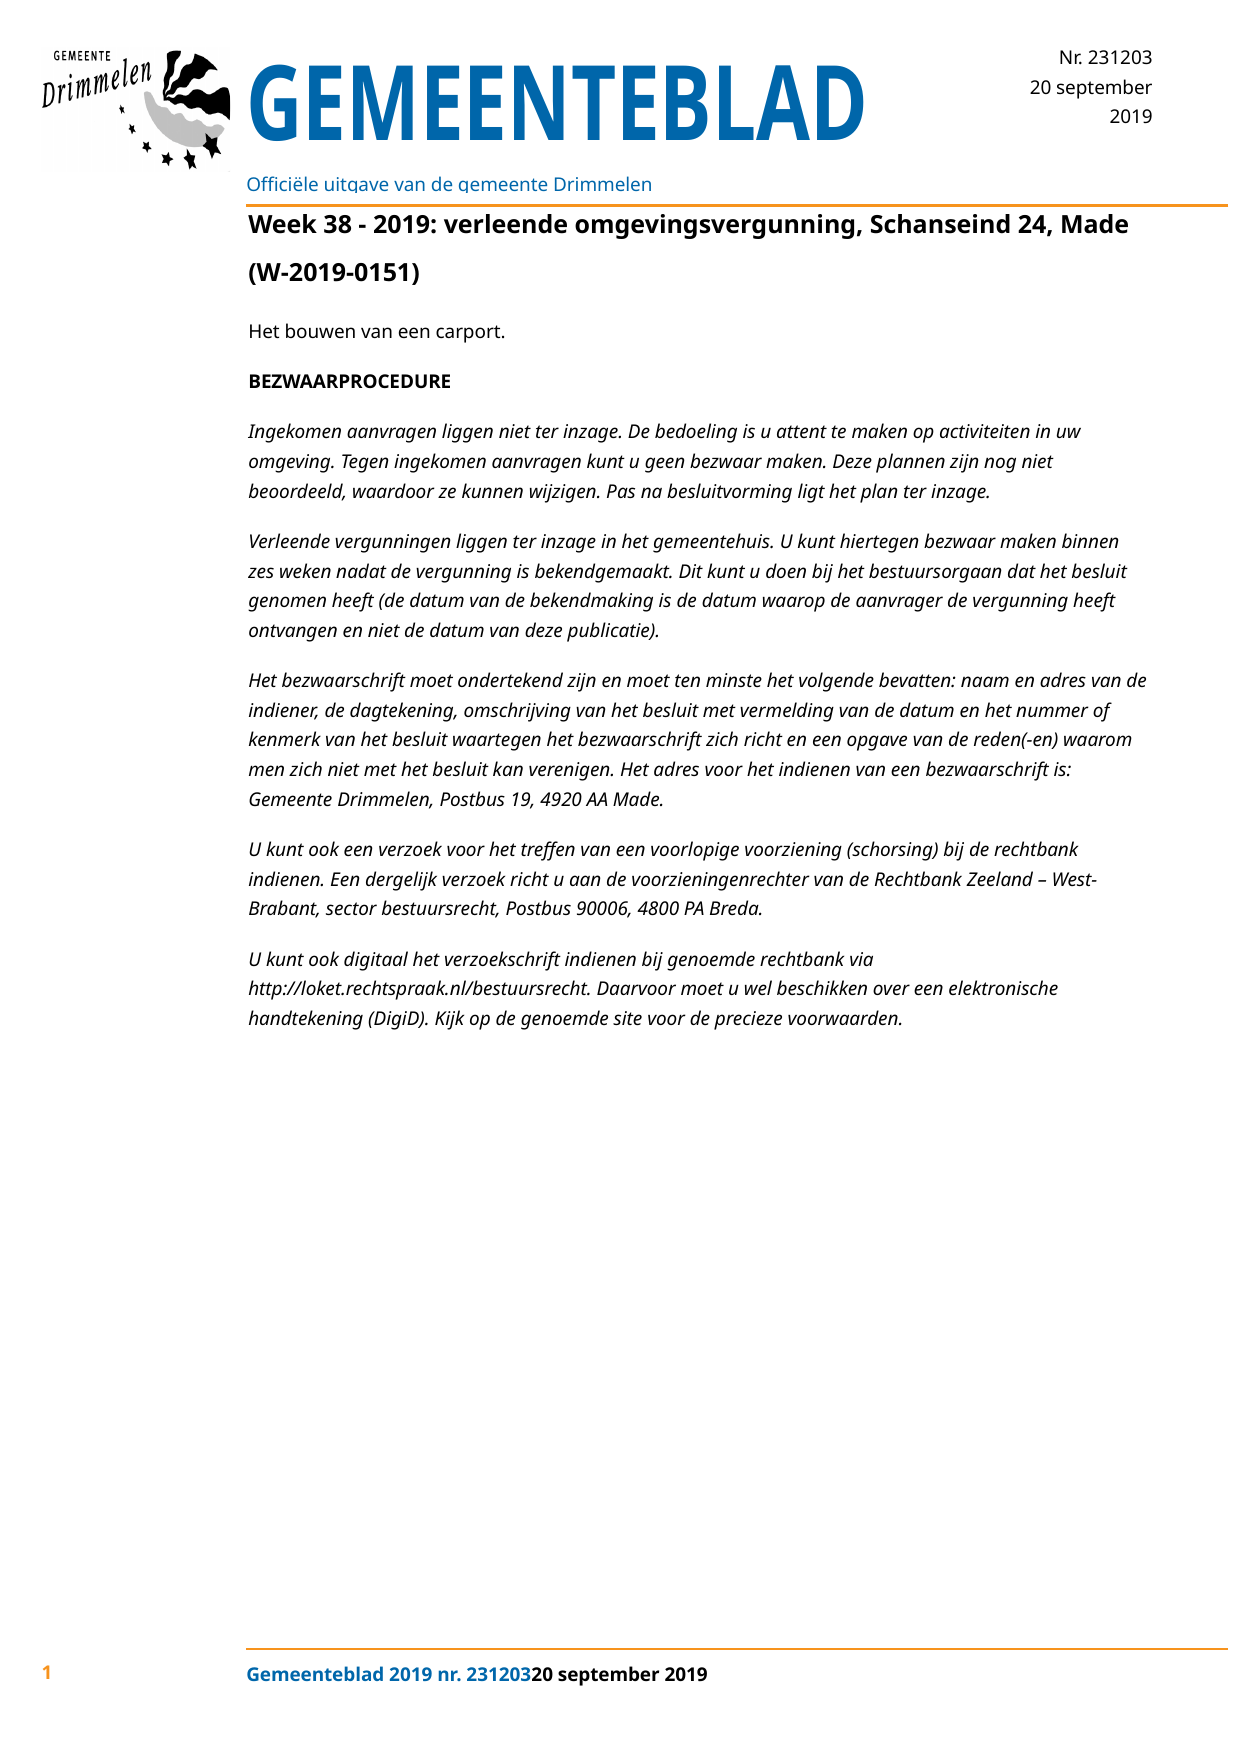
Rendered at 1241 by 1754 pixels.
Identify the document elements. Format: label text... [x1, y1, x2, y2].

text BEZWAARPROCEDURE [248, 368, 1152, 394]
text Ingekomen aanvragen liggen niet ter inzage. De bedoeling is u attent te maken op activiteiten in uw omgeving. Tegen ingekomen aanvragen kunt u geen bezwaar maken. Deze plannen zijn nog niet beoordeeld, waardoor ze kunnen wijzigen. Pas na besluitvorming ligt het plan ter inzage. [248, 419, 1152, 504]
text Verleende vergunningen liggen ter inzage in het gemeentehuis. U kunt hiertegen bezwaar maken binnen zes weken nadat de vergunning is bekendgemaakt. Dit kunt u doen bij het bestuursorgaan dat het besluit genomen heeft (de datum van de bekendmaking is de datum waarop de aanvrager de vergunning heeft ontvangen en niet de datum van deze publicatie). [248, 528, 1152, 643]
text Het bouwen van een carport. [248, 318, 1152, 344]
text Het bezwaarschrift moet ondertekend zijn en moet ten minste het volgende bevatten: naam en adres van de indiener, de dagtekening, omschrijving van het besluit met vermelding van de datum en het nummer of kenmerk van het besluit waartegen het bezwaarschrift zich richt en een opgave van de reden(-en) waarom men zich niet met het besluit kan verenigen. Het adres voor het indienen van een bezwaarschrift is: Gemeente Drimmelen, Postbus 19, 4920 AA Made. [248, 667, 1152, 812]
text Week 38 - 2019: verleende omgevingsvergunning, Schanseind 24, Made (W-2019-0151) [248, 207, 1152, 288]
text U kunt ook digitaal het verzoekschrift indienen bij genoemde rechtbank via http://loket.rechtspraak.nl/bestuursrecht. Daarvoor moet u wel beschikken over een elektronische handtekening (DigiD). Kijk op de genoemde site voor de precieze voorwaarden. [248, 946, 1152, 1031]
text U kunt ook een verzoek voor het treffen van een voorlopige voorziening (schorsing) bij de rechtbank indienen. Een dergelijk verzoek richt u aan de voorzieningenrechter van de Rechtbank Zeeland – West-Brabant, sector bestuursrecht, Postbus 90006, 4800 PA Breda. [248, 836, 1152, 921]
picture [41, 47, 231, 172]
